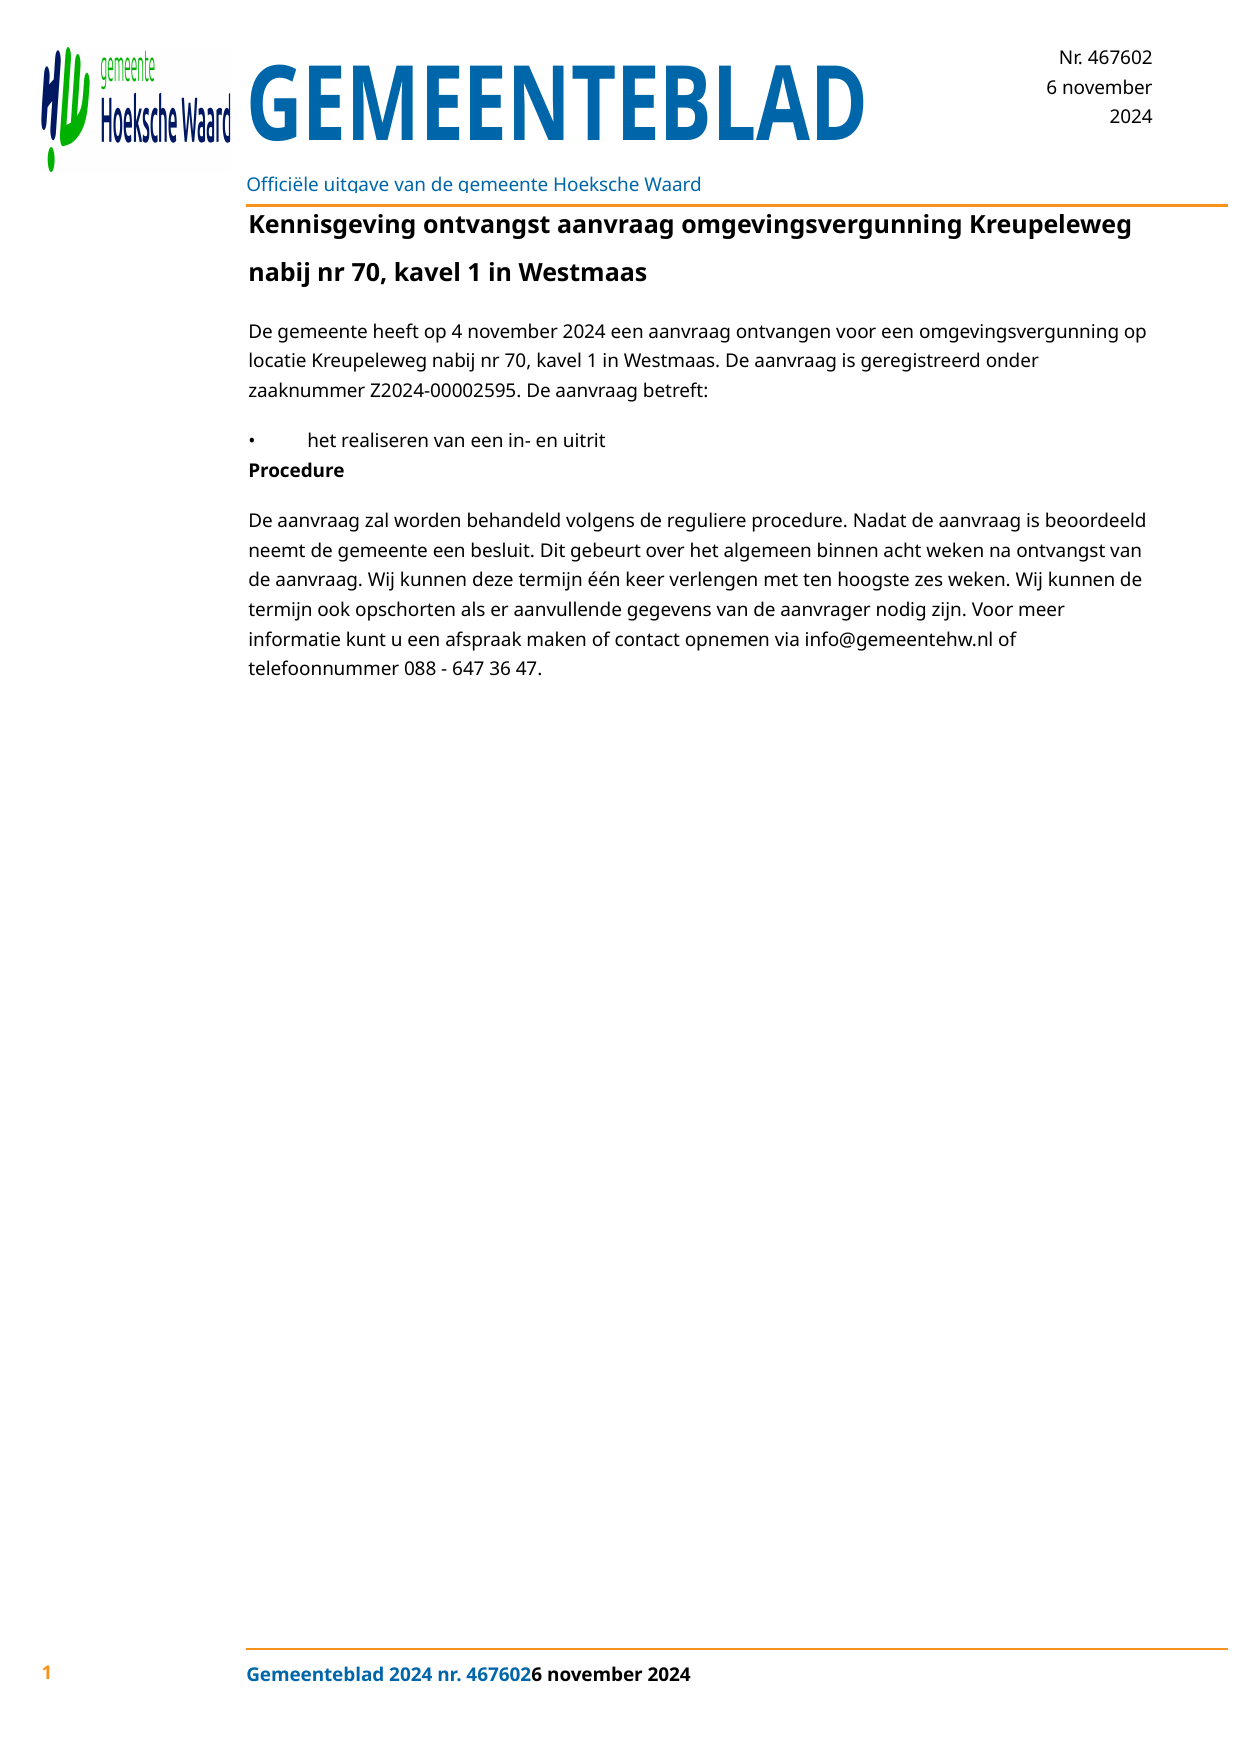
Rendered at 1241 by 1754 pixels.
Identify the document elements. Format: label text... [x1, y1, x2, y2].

picture [41, 47, 231, 172]
text Kennisgeving ontvangst aanvraag omgevingsvergunning Kreupeleweg nabij nr 70, kavel 1 in Westmaas [248, 207, 1152, 288]
text Procedure [248, 457, 1152, 483]
text De gemeente heeft op 4 november 2024 een aanvraag ontvangen voor een omgevingsvergunning op locatie Kreupeleweg nabij nr 70, kavel 1 in Westmaas. De aanvraag is geregistreerd onder zaaknummer Z2024-00002595. De aanvraag betreft: [248, 318, 1152, 403]
text De aanvraag zal worden behandeld volgens de reguliere procedure. Nadat de aanvraag is beoordeeld neemt de gemeente een besluit. Dit gebeurt over het algemeen binnen acht weken na ontvangst van de aanvraag. Wij kunnen deze termijn één keer verlengen met ten hoogste zes weken. Wij kunnen de termijn ook opschorten als er aanvullende gegevens van de aanvrager nodig zijn. Voor meer informatie kunt u een afspraak maken of contact opnemen via info@gemeentehw.nl of telefoonnummer 088 - 647 36 47. [248, 507, 1152, 681]
list het realiseren van een in- en uitrit [248, 427, 1152, 453]
